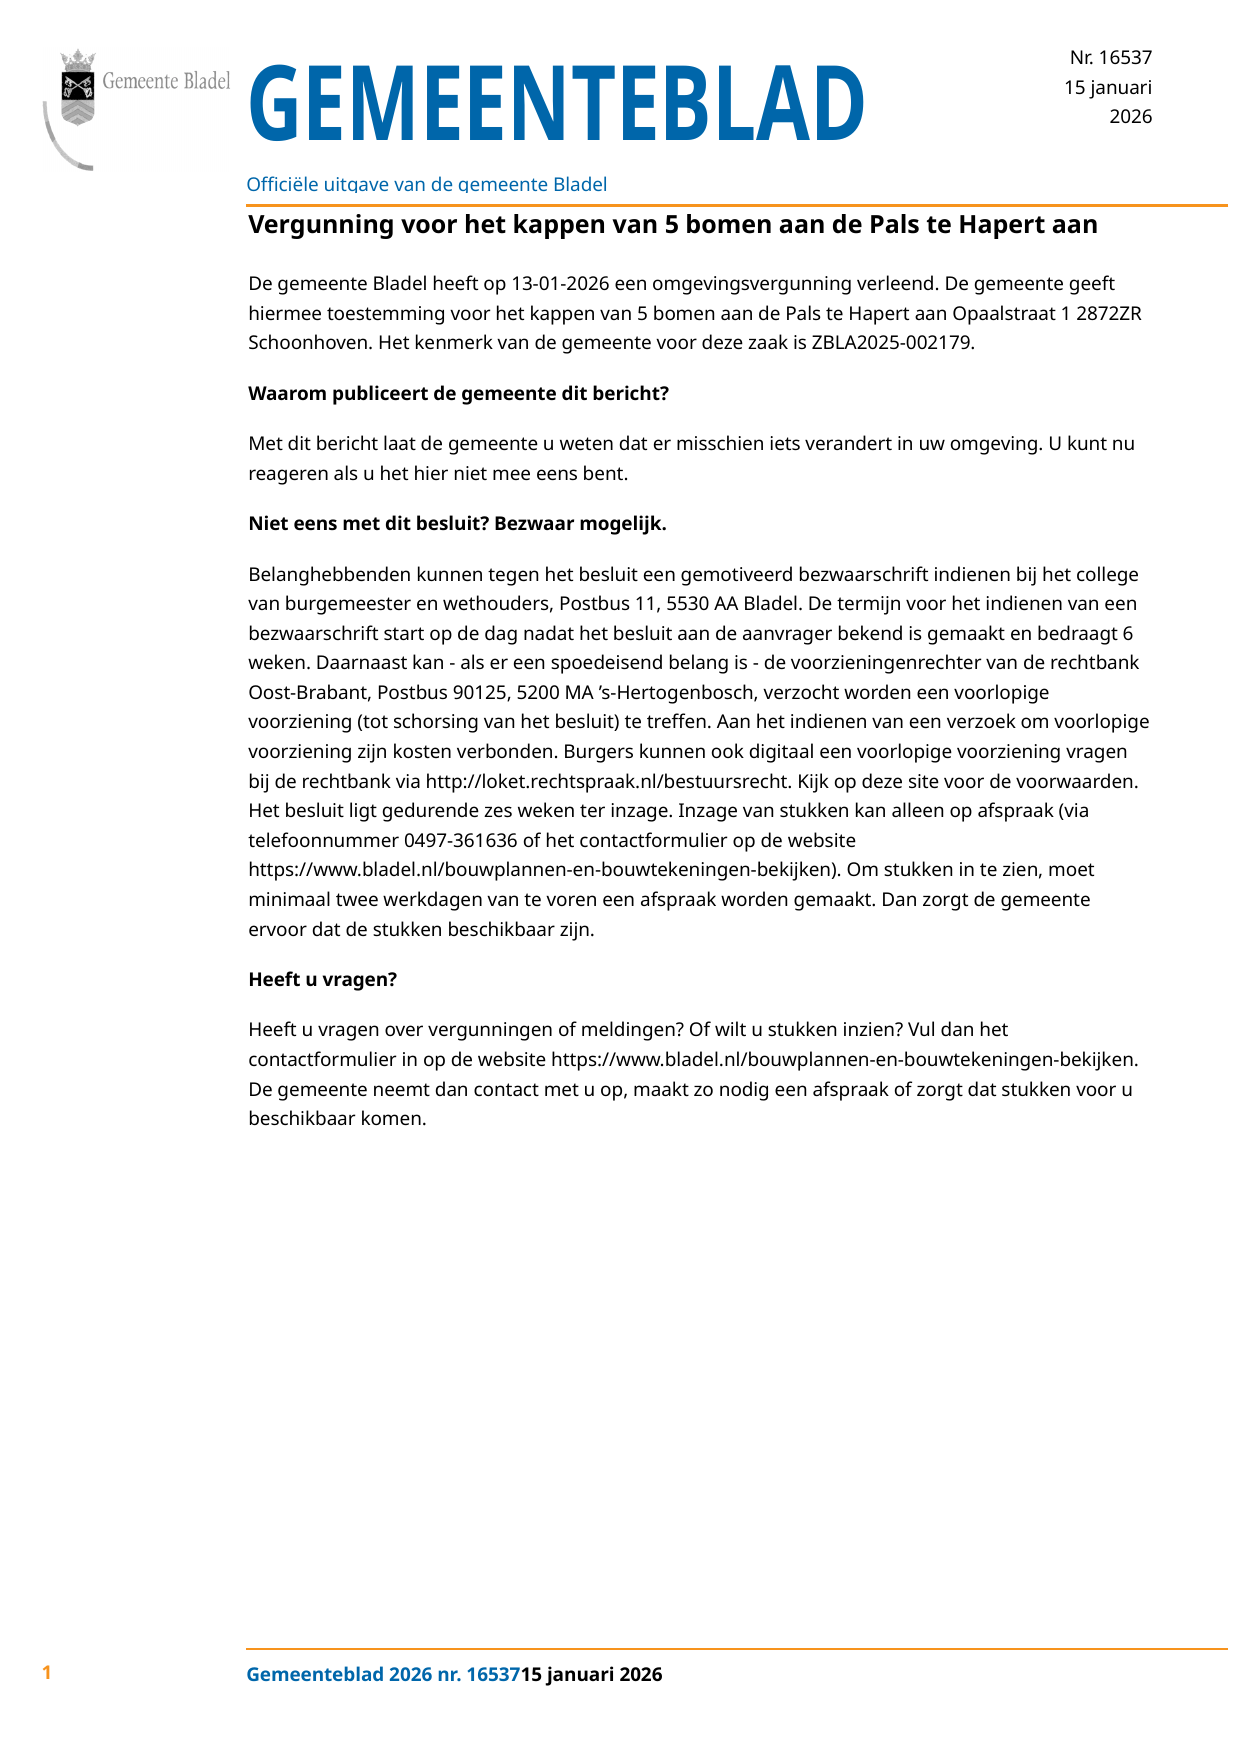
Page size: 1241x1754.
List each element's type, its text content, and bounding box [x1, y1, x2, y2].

text De gemeente Bladel heeft op 13-01-2026 een omgevingsvergunning verleend. De gemeente geeft hiermee toestemming voor het kappen van 5 bomen aan de Pals te Hapert aan Opaalstraat 1 2872ZR Schoonhoven. Het kenmerk van de gemeente voor deze zaak is ZBLA2025-002179. [248, 270, 1152, 355]
text Vergunning voor het kappen van 5 bomen aan de Pals te Hapert aan [248, 207, 1152, 241]
text Heeft u vragen? [248, 966, 1152, 992]
text Belanghebbenden kunnen tegen het besluit een gemotiveerd bezwaarschrift indienen bij het college van burgemeester en wethouders, Postbus 11, 5530 AA Bladel. De termijn voor het indienen van een bezwaarschrift start op de dag nadat het besluit aan de aanvrager bekend is gemaakt en bedraagt 6 weken. Daarnaast kan - als er een spoedeisend belang is - de voorzieningenrechter van de rechtbank Oost-Brabant, Postbus 90125, 5200 MA ’s-Hertogenbosch, verzocht worden een voorlopige voorziening (tot schorsing van het besluit) te treffen. Aan het indienen van een verzoek om voorlopige voorziening zijn kosten verbonden. Burgers kunnen ook digitaal een voorlopige voorziening vragen bij de rechtbank via http://loket.rechtspraak.nl/bestuursrecht. Kijk op deze site voor de voorwaarden. Het besluit ligt gedurende zes weken ter inzage. Inzage van stukken kan alleen op afspraak (via telefoonnummer 0497-361636 of het contactformulier op de website https://www.bladel.nl/bouwplannen-en-bouwtekeningen-bekijken). Om stukken in te zien, moet minimaal twee werkdagen van te voren een afspraak worden gemaakt. Dan zorgt de gemeente ervoor dat de stukken beschikbaar zijn. [248, 561, 1152, 941]
text Met dit bericht laat de gemeente u weten dat er misschien iets verandert in uw omgeving. U kunt nu reageren als u het hier niet mee eens bent. [248, 430, 1152, 486]
picture [41, 47, 231, 172]
text Heeft u vragen over vergunningen of meldingen? Of wilt u stukken inzien? Vul dan het contactformulier in op de website https://www.bladel.nl/bouwplannen-en-bouwtekeningen-bekijken. De gemeente neemt dan contact met u op, maakt zo nodig een afspraak of zorgt dat stukken voor u beschikbaar komen. [248, 1017, 1152, 1131]
text Waarom publiceert de gemeente dit bericht? [248, 380, 1152, 406]
text Niet eens met dit besluit? Bezwaar mogelijk. [248, 510, 1152, 536]
